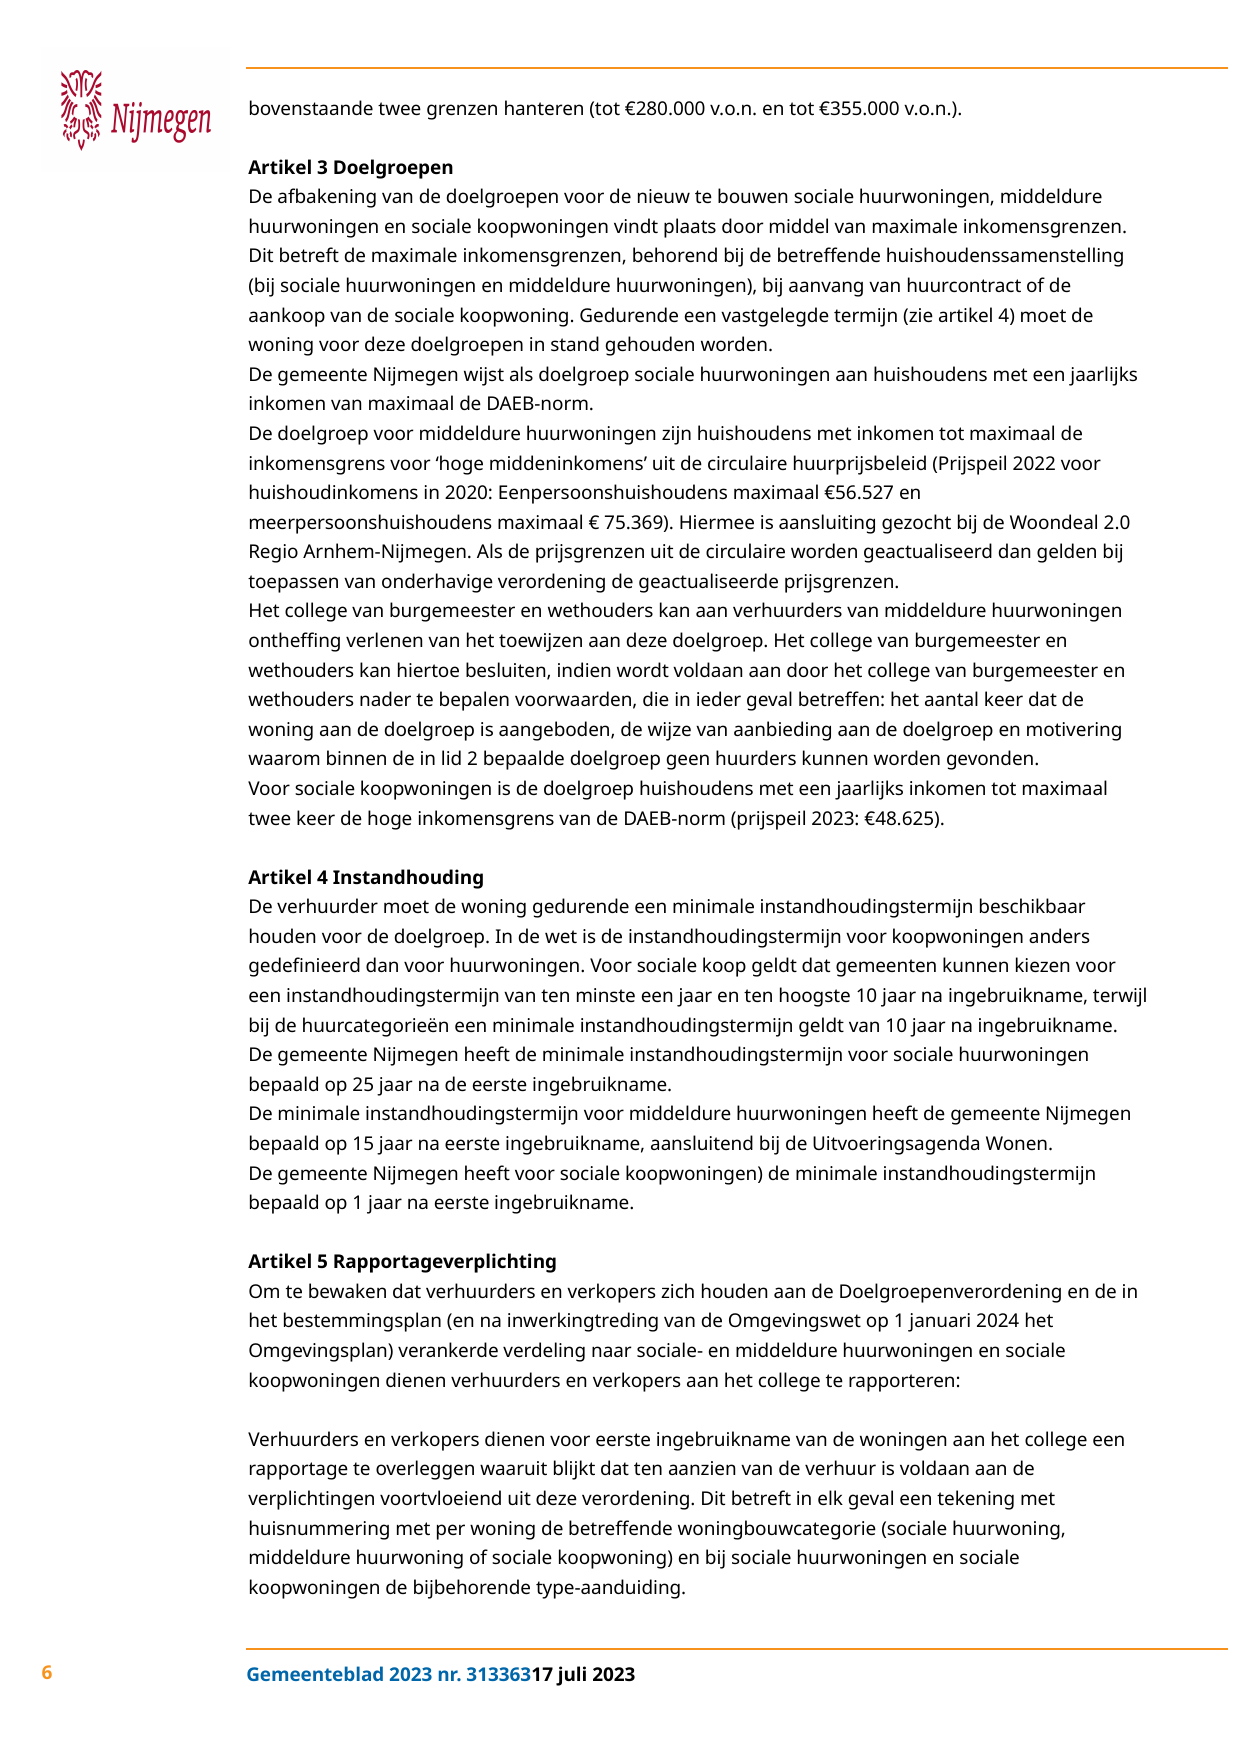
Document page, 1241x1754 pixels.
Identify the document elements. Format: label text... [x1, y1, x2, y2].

text Om te bewaken dat verhuurders en verkopers zich houden aan de Doelgroepenverordening en de in het bestemmingsplan (en na inwerkingtreding van de Omgevingswet op 1 januari 2024 het Omgevingsplan) verankerde verdeling naar sociale- en middeldure huurwoningen en sociale koopwoningen dienen verhuurders en verkopers aan het college te rapporteren: [248, 1278, 1152, 1393]
picture [41, 47, 231, 172]
text De afbakening van de doelgroepen voor de nieuw te bouwen sociale huurwoningen, middeldure huurwoningen en sociale koopwoningen vindt plaats door middel van maximale inkomensgrenzen. Dit betreft de maximale inkomensgrenzen, behorend bij de betreffende huishoudenssamenstelling (bij sociale huurwoningen en middeldure huurwoningen), bij aanvang van huurcontract of de aankoop van de sociale koopwoning. Gedurende een vastgelegde termijn (zie artikel 4) moet de woning voor deze doelgroepen in stand gehouden worden. [248, 183, 1152, 357]
text De gemeente Nijmegen wijst als doelgroep sociale huurwoningen aan huishoudens met een jaarlijks inkomen van maximaal de DAEB-norm. [248, 361, 1152, 416]
text Voor sociale koopwoningen is de doelgroep huishoudens met een jaarlijks inkomen tot maximaal twee keer de hoge inkomensgrens van de DAEB-norm (prijspeil 2023: €48.625). [248, 775, 1152, 831]
text bovenstaande twee grenzen hanteren (tot €280.000 v.o.n. en tot €355.000 v.o.n.). [248, 95, 1152, 121]
text De gemeente Nijmegen heeft de minimale instandhoudingstermijn voor sociale huurwoningen bepaald op 25 jaar na de eerste ingebruikname. [248, 1041, 1152, 1097]
text De verhuurder moet de woning gedurende een minimale instandhoudingstermijn beschikbaar houden voor de doelgroep. In de wet is de instandhoudingstermijn voor koopwoningen anders gedefinieerd dan voor huurwoningen. Voor sociale koop geldt dat gemeenten kunnen kiezen voor een instandhoudingstermijn van ten minste een jaar en ten hoogste 10 jaar na ingebruikname, terwijl bij de huurcategorieën een minimale instandhoudingstermijn geldt van 10 jaar na ingebruikname. [248, 893, 1152, 1038]
text Artikel 4 Instandhouding [248, 864, 1152, 890]
text Het college van burgemeester en wethouders kan aan verhuurders van middeldure huurwoningen ontheffing verlenen van het toewijzen aan deze doelgroep. Het college van burgemeester en wethouders kan hiertoe besluiten, indien wordt voldaan aan door het college van burgemeester en wethouders nader te bepalen voorwaarden, die in ieder geval betreffen: het aantal keer dat de woning aan de doelgroep is aangeboden, de wijze van aanbieding aan de doelgroep en motivering waarom binnen de in lid 2 bepaalde doelgroep geen huurders kunnen worden gevonden. [248, 598, 1152, 771]
text De doelgroep voor middeldure huurwoningen zijn huishoudens met inkomen tot maximaal de inkomensgrens voor ‘hoge middeninkomens’ uit de circulaire huurprijsbeleid (Prijspeil 2022 voor huishoudinkomens in 2020: Eenpersoonshuishoudens maximaal €56.527 en meerpersoonshuishoudens maximaal € 75.369). Hiermee is aansluiting gezocht bij de Woondeal 2.0 Regio Arnhem-Nijmegen. Als de prijsgrenzen uit de circulaire worden geactualiseerd dan gelden bij toepassen van onderhavige verordening de geactualiseerde prijsgrenzen. [248, 420, 1152, 594]
text Verhuurders en verkopers dienen voor eerste ingebruikname van de woningen aan het college een rapportage te overleggen waaruit blijkt dat ten aanzien van de verhuur is voldaan aan de verplichtingen voortvloeiend uit deze verordening. Dit betreft in elk geval een tekening met huisnummering met per woning de betreffende woningbouwcategorie (sociale huurwoning, middeldure huurwoning of sociale koopwoning) en bij sociale huurwoningen en sociale koopwoningen de bijbehorende type-aanduiding. [248, 1426, 1152, 1600]
text Artikel 5 Rapportageverplichting [248, 1248, 1152, 1274]
text Artikel 3 Doelgroepen [248, 154, 1152, 180]
text De gemeente Nijmegen heeft voor sociale koopwoningen) de minimale instandhoudingstermijn bepaald op 1 jaar na eerste ingebruikname. [248, 1160, 1152, 1215]
text De minimale instandhoudingstermijn voor middeldure huurwoningen heeft de gemeente Nijmegen bepaald op 15 jaar na eerste ingebruikname, aansluitend bij de Uitvoeringsagenda Wonen. [248, 1101, 1152, 1156]
